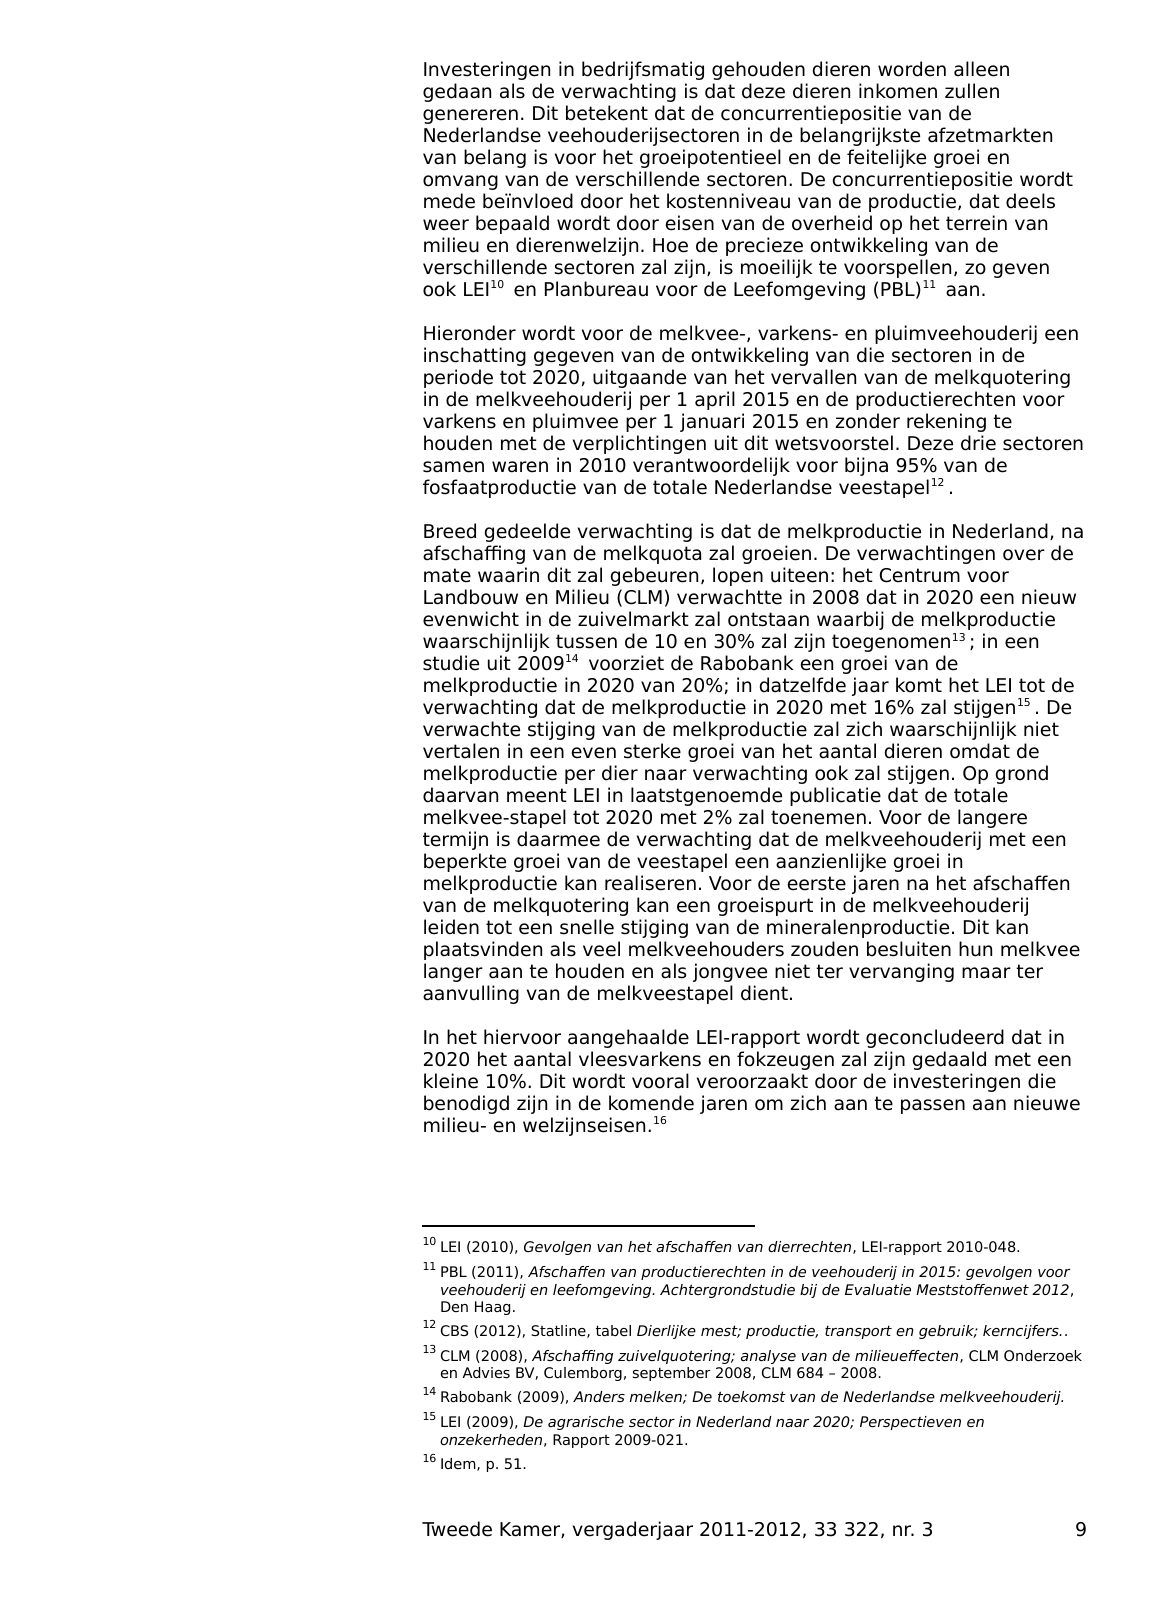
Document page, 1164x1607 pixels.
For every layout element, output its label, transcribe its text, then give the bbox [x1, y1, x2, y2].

text LEI (2010), Gevolgen van het afschaffen van dierrechten, LEI-rapport 2010-048. [422, 1235, 1087, 1257]
text Hieronder wordt voor de melkvee-, varkens- en pluimveehouderij een inschatting gegeven van de ontwikkeling van die sectoren in de periode tot 2020, uitgaande van het vervallen van de melkquotering in de melkveehouderij per 1 april 2015 en de productierechten voor varkens en pluimvee per 1 januari 2015 en zonder rekening te houden met de verplichtingen uit dit wetsvoorstel. Deze drie sectoren samen waren in 2010 verantwoordelijk voor bijna 95% van de fosfaatproductie van de totale Nederlandse veestapel. [422, 323, 1087, 499]
text CLM (2008), Afschaffing zuivelquotering; analyse van de milieueffecten, CLM Onderzoek en Advies BV, Culemborg, september 2008, CLM 684 – 2008. [422, 1343, 1087, 1382]
text Breed gedeelde verwachting is dat de melkproductie in Nederland, na afschaffing van de melkquota zal groeien. De verwachtingen over de mate waarin dit zal gebeuren, lopen uiteen: het Centrum voor Landbouw en Milieu (CLM) verwachtte in 2008 dat in 2020 een nieuw evenwicht in de zuivelmarkt zal ontstaan waarbij de melkproductie waarschijnlijk tussen de 10 en 30% zal zijn toegenomen; in een studie uit 2009 voorziet de Rabobank een groei van de melkproductie in 2020 van 20%; in datzelfde jaar komt het LEI tot de verwachting dat de melkproductie in 2020 met 16% zal stijgen. De verwachte stijging van de melkproductie zal zich waarschijnlijk niet vertalen in een even sterke groei van het aantal dieren omdat de melkproductie per dier naar verwachting ook zal stijgen. Op grond daarvan meent LEI in laatstgenoemde publicatie dat de totale melkvee-stapel tot 2020 met 2% zal toenemen. Voor de langere termijn is daarmee de verwachting dat de melkveehouderij met een beperkte groei van de veestapel een aanzienlijke groei in melkproductie kan realiseren. Voor de eerste jaren na het afschaffen van de melkquotering kan een groeispurt in de melkveehouderij leiden tot een snelle stijging van de mineralenproductie. Dit kan plaatsvinden als veel melkveehouders zouden besluiten hun melkvee langer aan te houden en als jongvee niet ter vervanging maar ter aanvulling van de melkveestapel dient. [422, 521, 1087, 1004]
text Idem, p. 51. [422, 1452, 1087, 1474]
text CBS (2012), Statline, tabel Dierlijke mest; productie, transport en gebruik; kerncijfers.. [422, 1318, 1087, 1341]
text Rabobank (2009), Anders melken; De toekomst van de Nederlandse melkveehouderij. [422, 1385, 1087, 1407]
text PBL (2011), Afschaffen van productierechten in de veehouderij in 2015: gevolgen voor veehouderij en leefomgeving. Achtergrondstudie bij de Evaluatie Meststoffenwet 2012, Den Haag. [422, 1260, 1087, 1316]
text LEI (2009), De agrarische sector in Nederland naar 2020; Perspectieven en onzekerheden, Rapport 2009-021. [422, 1410, 1087, 1449]
text Investeringen in bedrijfsmatig gehouden dieren worden alleen gedaan als de verwachting is dat deze dieren inkomen zullen genereren. Dit betekent dat de concurrentiepositie van de Nederlandse veehouderijsectoren in de belangrijkste afzetmarkten van belang is voor het groeipotentieel en de feitelijke groei en omvang van de verschillende sectoren. De concurrentiepositie wordt mede beïnvloed door het kostenniveau van de productie, dat deels weer bepaald wordt door eisen van de overheid op het terrein van milieu en dierenwelzijn. Hoe de precieze ontwikkeling van de verschillende sectoren zal zijn, is moeilijk te voorspellen, zo geven ook LEI en Planbureau voor de Leefomgeving (PBL) aan. [422, 59, 1087, 301]
text In het hiervoor aangehaalde LEI-rapport wordt geconcludeerd dat in 2020 het aantal vleesvarkens en fokzeugen zal zijn gedaald met een kleine 10%. Dit wordt vooral veroorzaakt door de investeringen die benodigd zijn in de komende jaren om zich aan te passen aan nieuwe milieu- en welzijnseisen. [422, 1027, 1087, 1137]
